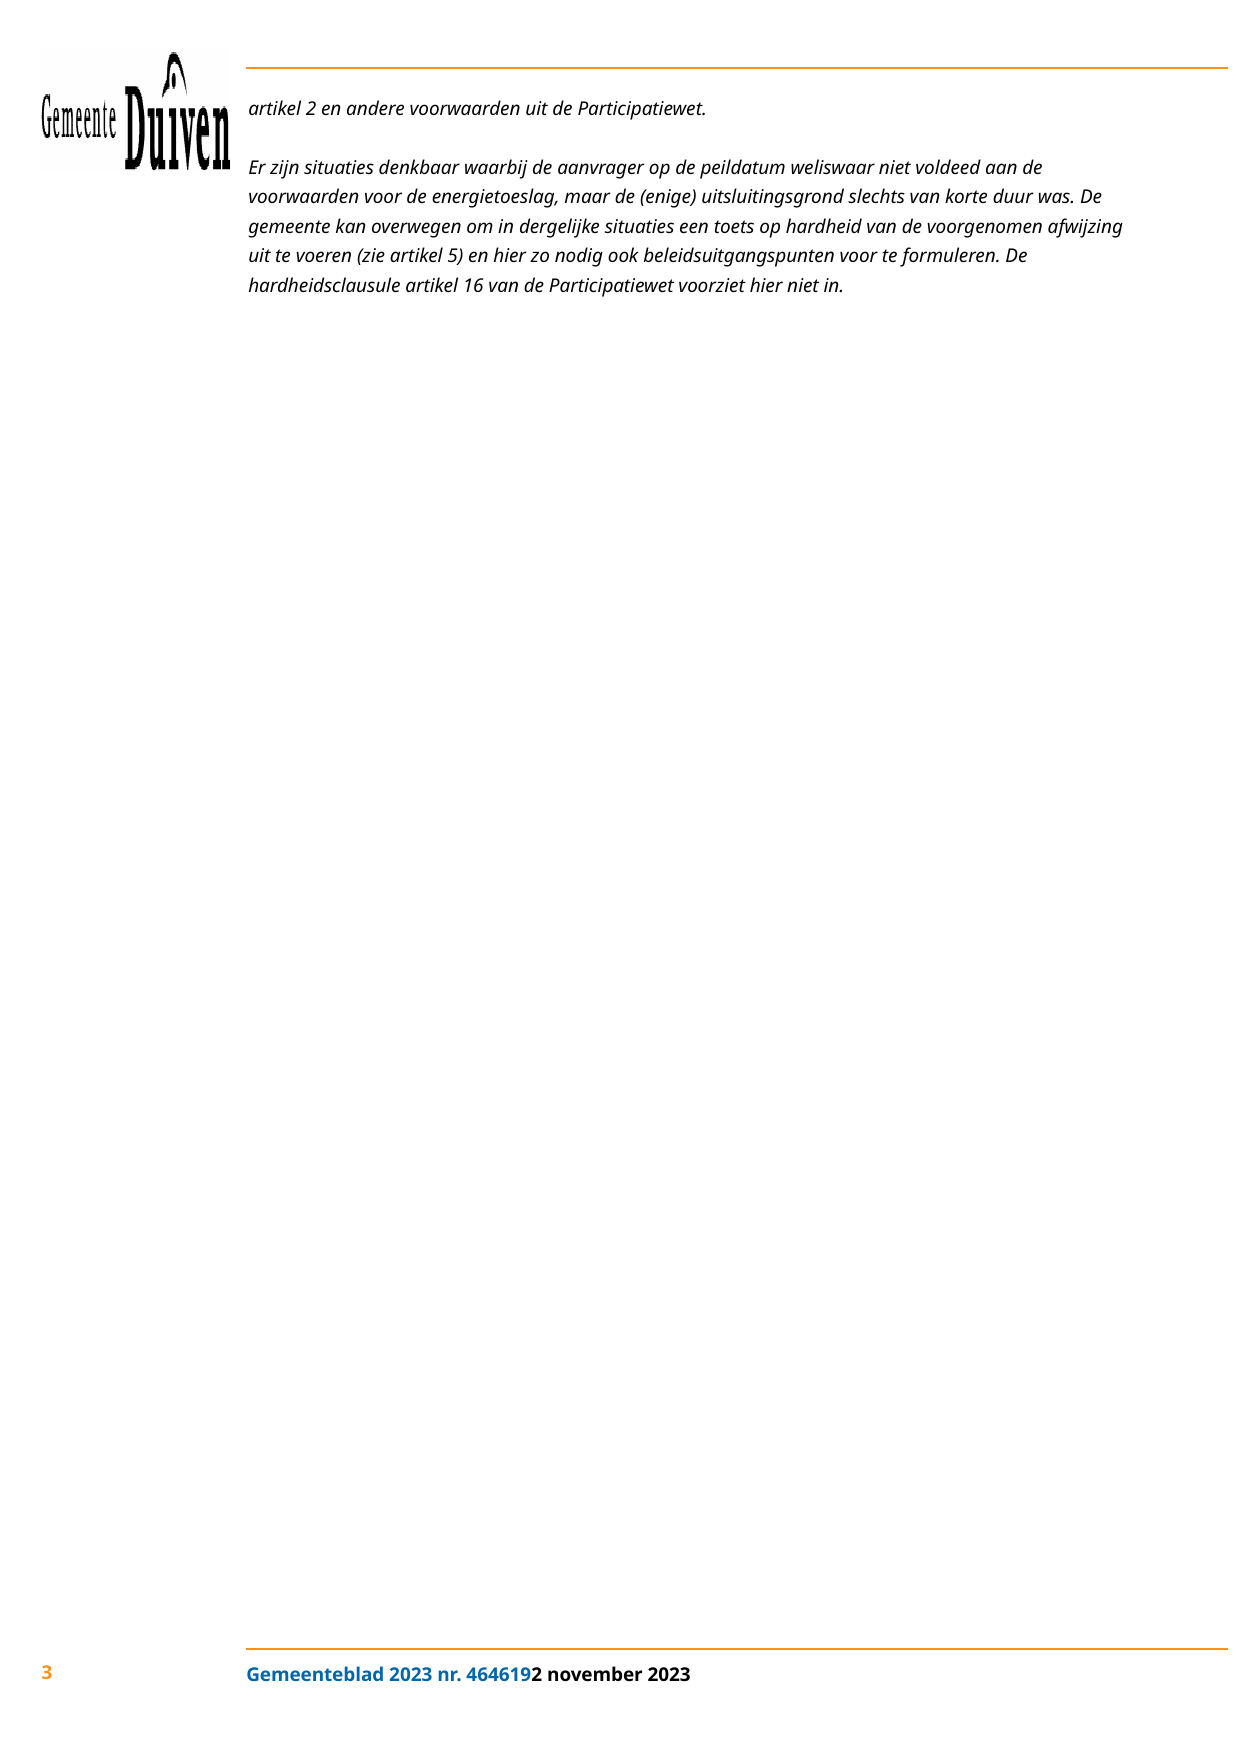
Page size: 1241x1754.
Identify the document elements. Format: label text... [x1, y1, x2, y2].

picture [41, 47, 231, 172]
text artikel 2 en andere voorwaarden uit de Participatiewet. [248, 95, 1152, 121]
text Er zijn situaties denkbaar waarbij de aanvrager op de peildatum weliswaar niet voldeed aan de voorwaarden voor de energietoeslag, maar de (enige) uitsluitingsgrond slechts van korte duur was. De gemeente kan overwegen om in dergelijke situaties een toets op hardheid van de voorgenomen afwijzing uit te voeren (zie artikel 5) en hier zo nodig ook beleidsuitgangspunten voor te formuleren. De hardheidsclausule artikel 16 van de Participatiewet voorziet hier niet in. [248, 154, 1152, 298]
